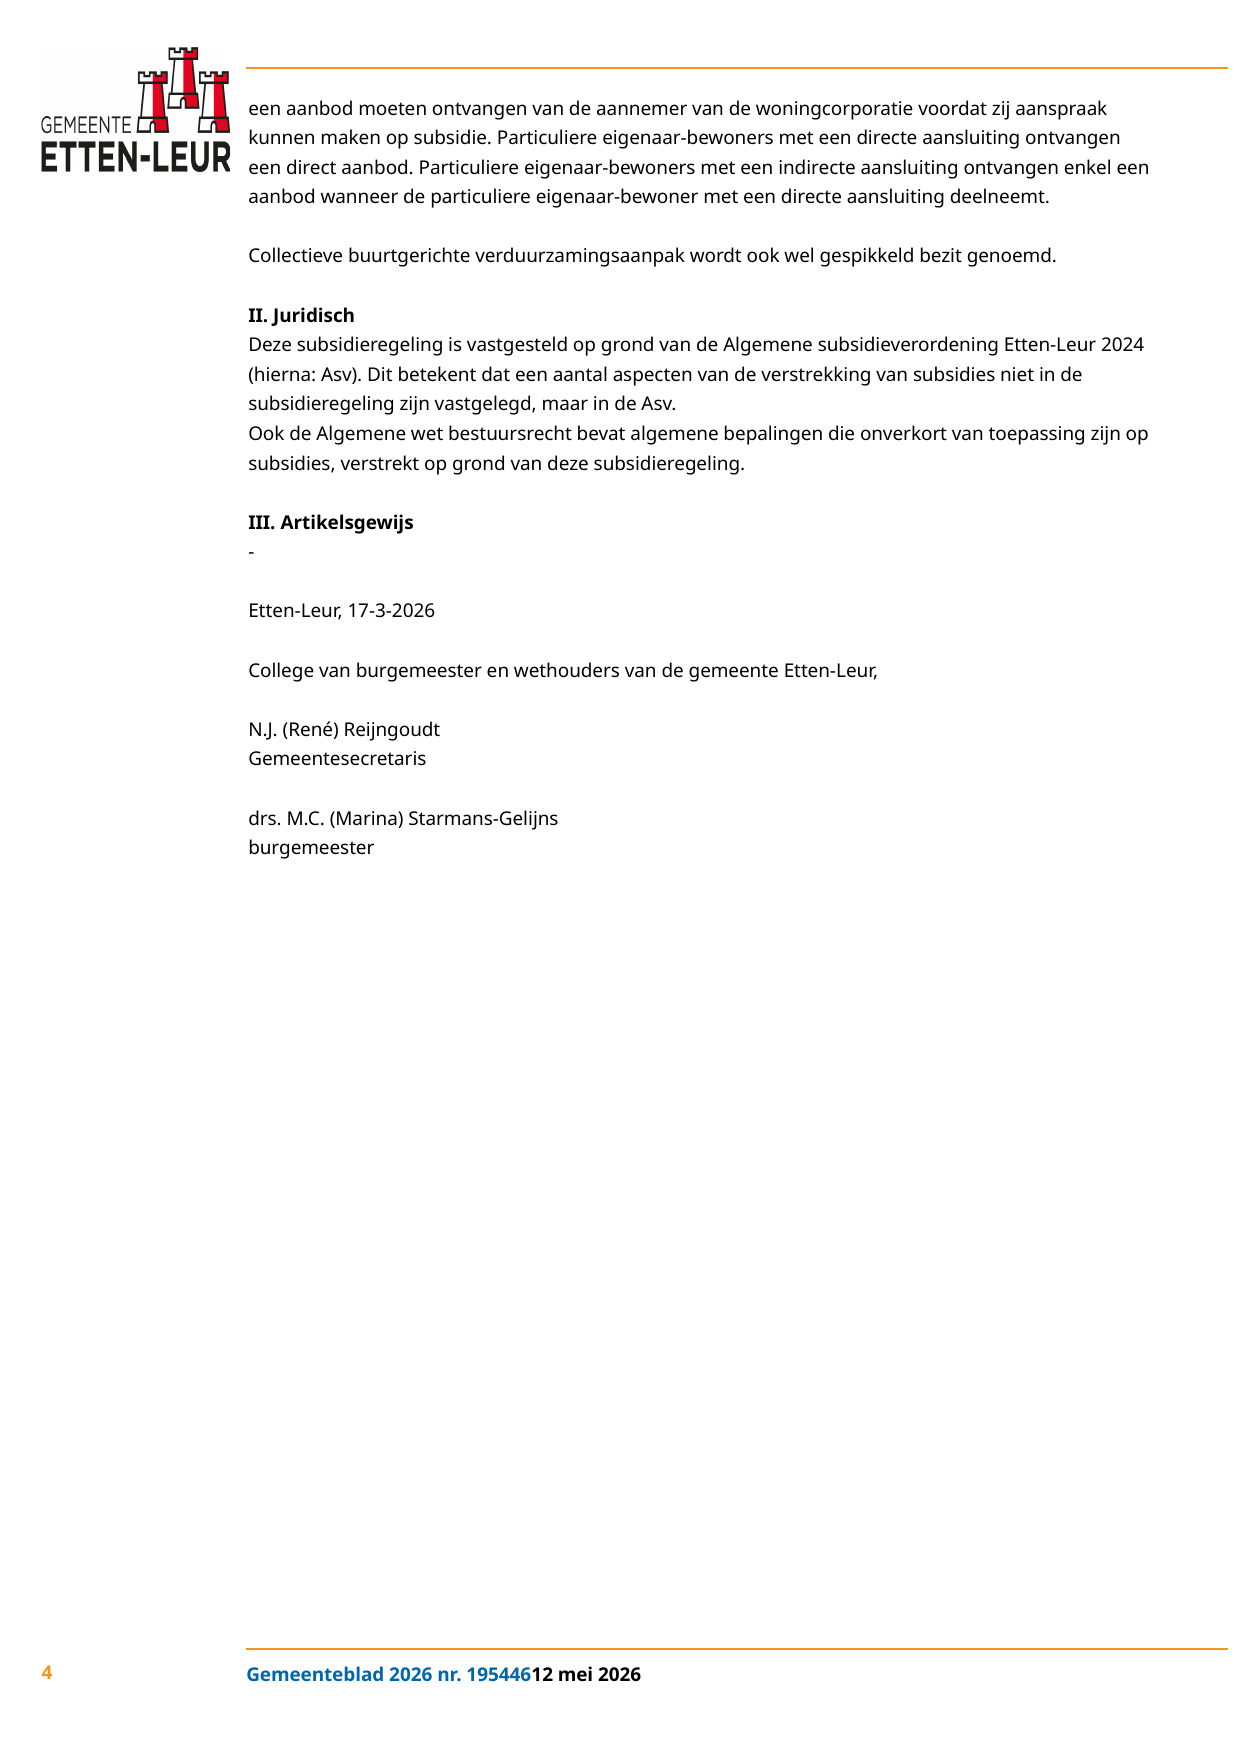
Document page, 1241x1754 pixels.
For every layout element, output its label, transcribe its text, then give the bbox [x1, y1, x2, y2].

text Ook de Algemene wet bestuursrecht bevat algemene bepalingen die onverkort van toepassing zijn op subsidies, verstrekt op grond van deze subsidieregeling. [248, 420, 1152, 476]
text Etten-Leur, 17-3-2026 [248, 598, 1152, 623]
text II. Juridisch [248, 302, 1152, 328]
text burgemeester [248, 834, 1152, 860]
text drs. M.C. (Marina) Starmans-Gelijns [248, 805, 1152, 831]
text College van burgemeester en wethouders van de gemeente Etten-Leur, [248, 657, 1152, 683]
text - [248, 538, 1152, 564]
text III. Artikelsgewijs [248, 509, 1152, 535]
text een aanbod moeten ontvangen van de aannemer van de woningcorporatie voordat zij aanspraak kunnen maken op subsidie. Particuliere eigenaar-bewoners met een directe aansluiting ontvangen een direct aanbod. Particuliere eigenaar-bewoners met een indirecte aansluiting ontvangen enkel een aanbod wanneer de particuliere eigenaar-bewoner met een directe aansluiting deelneemt. [248, 95, 1152, 209]
text N.J. (René) Reijngoudt [248, 716, 1152, 742]
text Collectieve buurtgerichte verduurzamingsaanpak wordt ook wel gespikkeld bezit genoemd. [248, 243, 1152, 268]
text Deze subsidieregeling is vastgesteld op grond van de Algemene subsidieverordening Etten-Leur 2024 (hierna: Asv). Dit betekent dat een aantal aspecten van de verstrekking van subsidies niet in de subsidieregeling zijn vastgelegd, maar in de Asv. [248, 331, 1152, 416]
text Gemeentesecretaris [248, 746, 1152, 771]
picture [41, 47, 231, 172]
